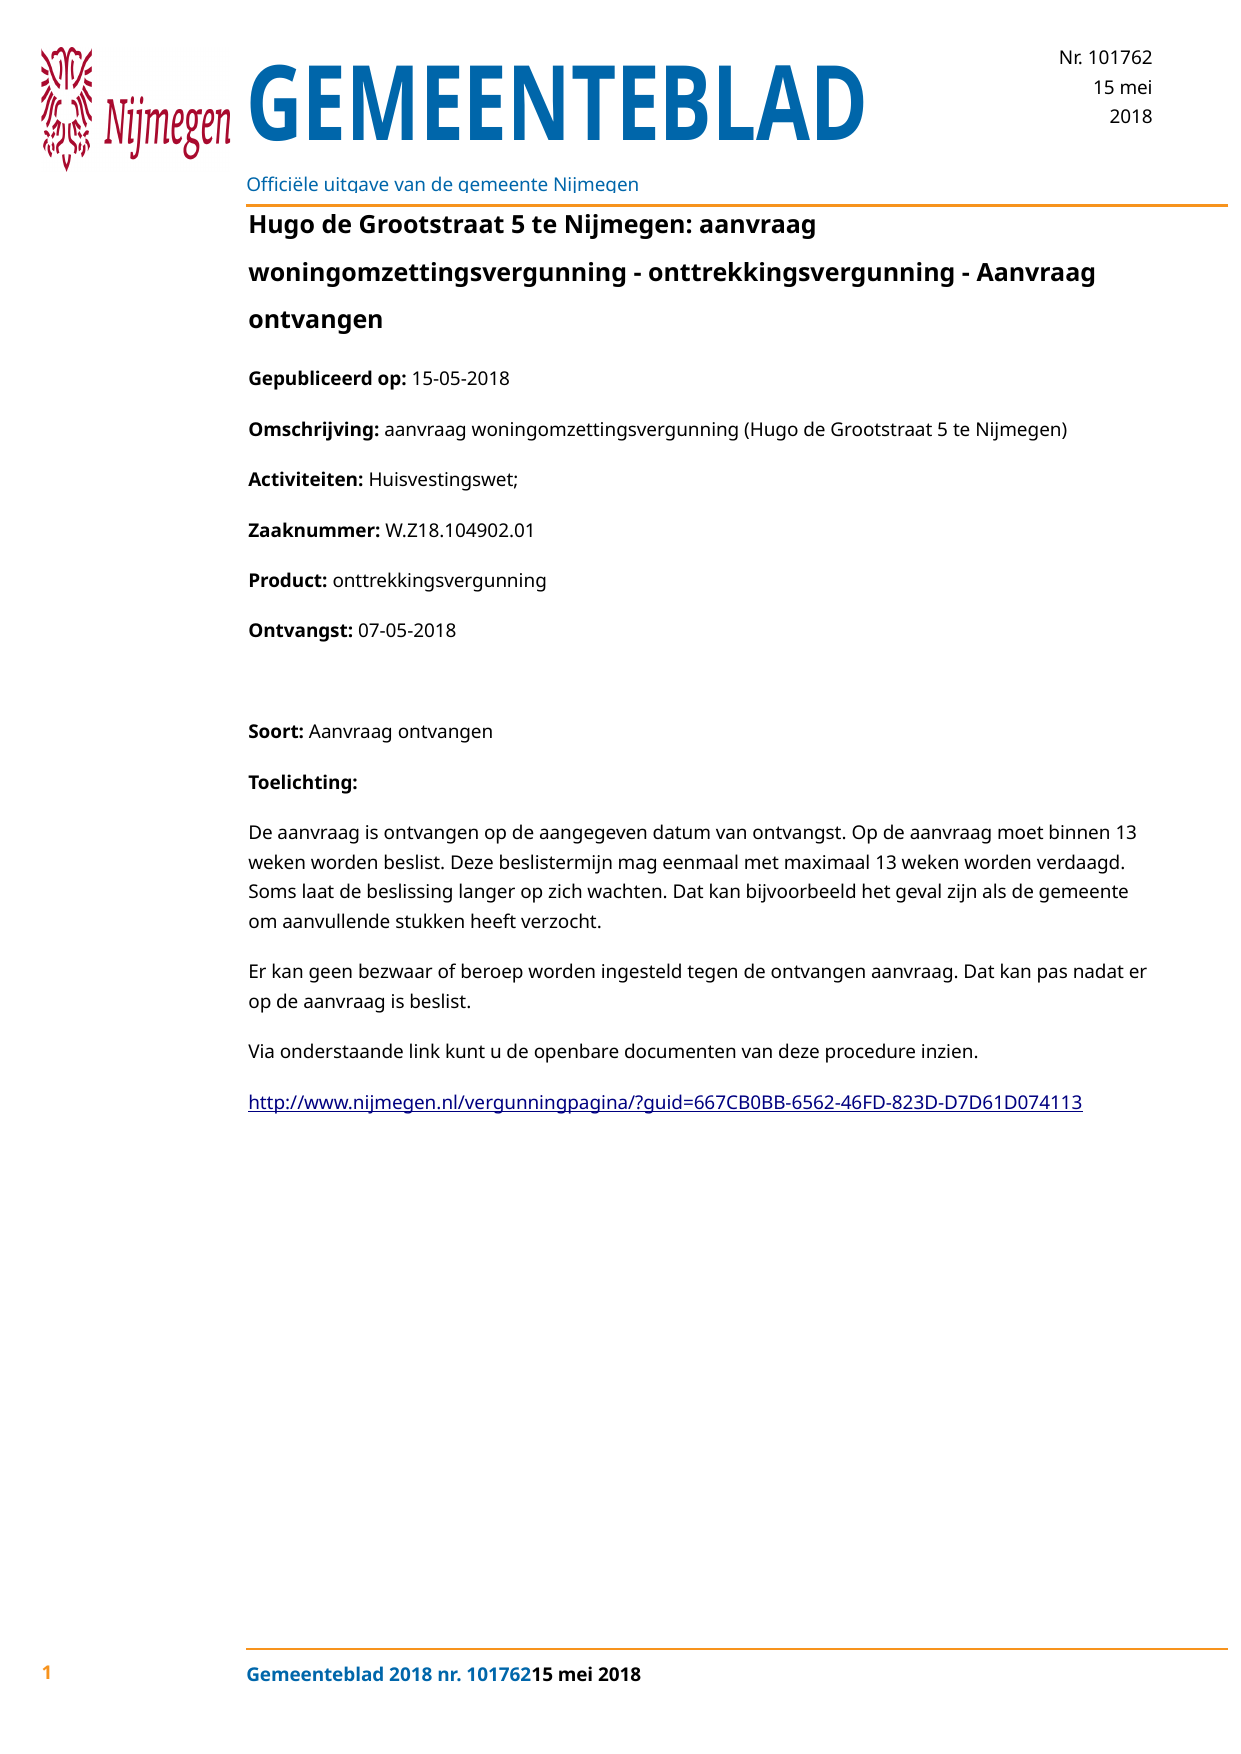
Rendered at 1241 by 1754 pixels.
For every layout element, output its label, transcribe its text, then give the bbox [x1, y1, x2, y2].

picture [41, 47, 231, 172]
text Product: onttrekkingsvergunning [248, 567, 1152, 593]
text Zaaknummer: W.Z18.104902.01 [248, 517, 1152, 542]
text Hugo de Grootstraat 5 te Nijmegen: aanvraag woningomzettingsvergunning - onttrekkingsvergunning - Aanvraag ontvangen [248, 207, 1152, 336]
text Ontvangst: 07-05-2018 [248, 618, 1152, 643]
text Gepubliceerd op: 15-05-2018 [248, 366, 1152, 391]
text Via onderstaande link kunt u de openbare documenten van deze procedure inzien. [248, 1038, 1152, 1064]
text Er kan geen bezwaar of beroep worden ingesteld tegen de ontvangen aanvraag. Dat kan pas nadat er op de aanvraag is beslist. [248, 958, 1152, 1014]
text Toelichting: [248, 769, 1152, 794]
text Activiteiten: Huisvestingswet; [248, 466, 1152, 492]
text http://www.nijmegen.nl/vergunningpagina/?guid=667CB0BB-6562-46FD-823D-D7D61D074113 [248, 1089, 1152, 1114]
text Soort: Aanvraag ontvangen [248, 718, 1152, 744]
text Omschrijving: aanvraag woningomzettingsvergunning (Hugo de Grootstraat 5 te Nijmegen) [248, 416, 1152, 442]
text De aanvraag is ontvangen op de aangegeven datum van ontvangst. Op de aanvraag moet binnen 13 weken worden beslist. Deze beslistermijn mag eenmaal met maximaal 13 weken worden verdaagd. Soms laat de beslissing langer op zich wachten. Dat kan bijvoorbeeld het geval zijn als de gemeente om aanvullende stukken heeft verzocht. [248, 819, 1152, 934]
